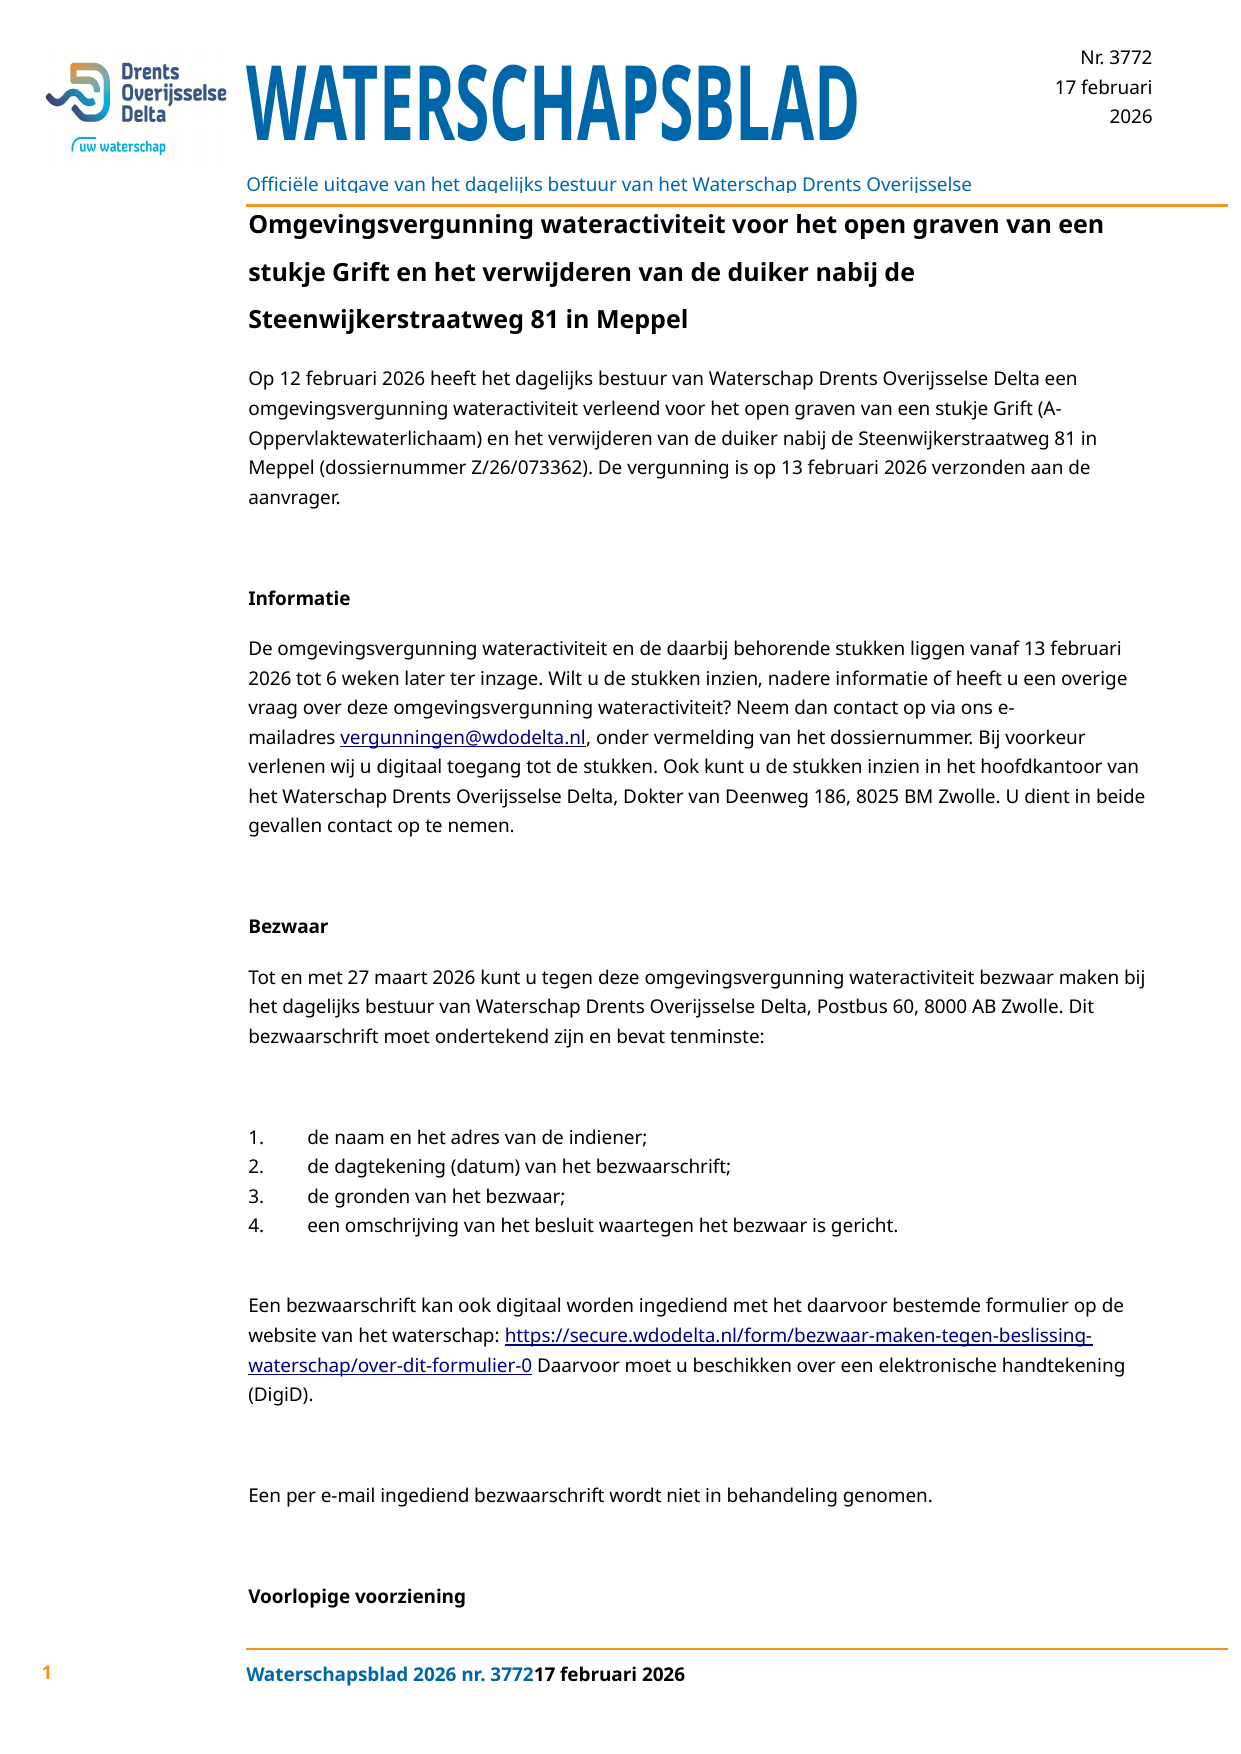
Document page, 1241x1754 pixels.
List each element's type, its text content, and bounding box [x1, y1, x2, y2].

list de naam en het adres van de indiener; [248, 1124, 1152, 1149]
text Een per e-mail ingediend bezwaarschrift wordt niet in behandeling genomen. [248, 1482, 1152, 1508]
text Omgevingsvergunning wateractiviteit voor het open graven van een stukje Grift en het verwijderen van de duiker nabij de Steenwijkerstraatweg 81 in Meppel [248, 207, 1152, 336]
text Tot en met 27 maart 2026 kunt u tegen deze omgevingsvergunning wateractiviteit bezwaar maken bij het dagelijks bestuur van Waterschap Drents Overijsselse Delta, Postbus 60, 8000 AB Zwolle. Dit bezwaarschrift moet ondertekend zijn en bevat tenminste: [248, 964, 1152, 1049]
picture [41, 47, 231, 172]
text De omgevingsvergunning wateractiviteit en de daarbij behorende stukken liggen vanaf 13 februari 2026 tot 6 weken later ter inzage. Wilt u de stukken inzien, nadere informatie of heeft u een overige vraag over deze omgevingsvergunning wateractiviteit? Neem dan contact op via ons e-mailadres vergunningen@wdodelta.nl, onder vermelding van het dossiernummer. Bij voorkeur verlenen wij u digitaal toegang tot de stukken. Ook kunt u de stukken inzien in het hoofdkantoor van het Waterschap Drents Overijsselse Delta, Dokter van Deenweg 186, 8025 BM Zwolle. U dient in beide gevallen contact op te nemen. [248, 635, 1152, 838]
list de dagtekening (datum) van het bezwaarschrift; [248, 1153, 1152, 1179]
text Een bezwaarschrift kan ook digitaal worden ingediend met het daarvoor bestemde formulier op de website van het waterschap: https://secure.wdodelta.nl/form/bezwaar-maken-tegen-beslissing-waterschap/over-dit-formulier-0 Daarvoor moet u beschikken over een elektronische handtekening (DigiD). [248, 1293, 1152, 1407]
text Bezwaar [248, 913, 1152, 939]
list de gronden van het bezwaar; [248, 1183, 1152, 1209]
text Informatie [248, 585, 1152, 610]
text Voorlopige voorziening [248, 1583, 1152, 1609]
text Op 12 februari 2026 heeft het dagelijks bestuur van Waterschap Drents Overijsselse Delta een omgevingsvergunning wateractiviteit verleend voor het open graven van een stukje Grift (A-Oppervlaktewaterlichaam) en het verwijderen van de duiker nabij de Steenwijkerstraatweg 81 in Meppel (dossiernummer Z/26/073362). De vergunning is op 13 februari 2026 verzonden aan de aanvrager. [248, 366, 1152, 509]
list een omschrijving van het besluit waartegen het bezwaar is gericht. [248, 1213, 1152, 1238]
